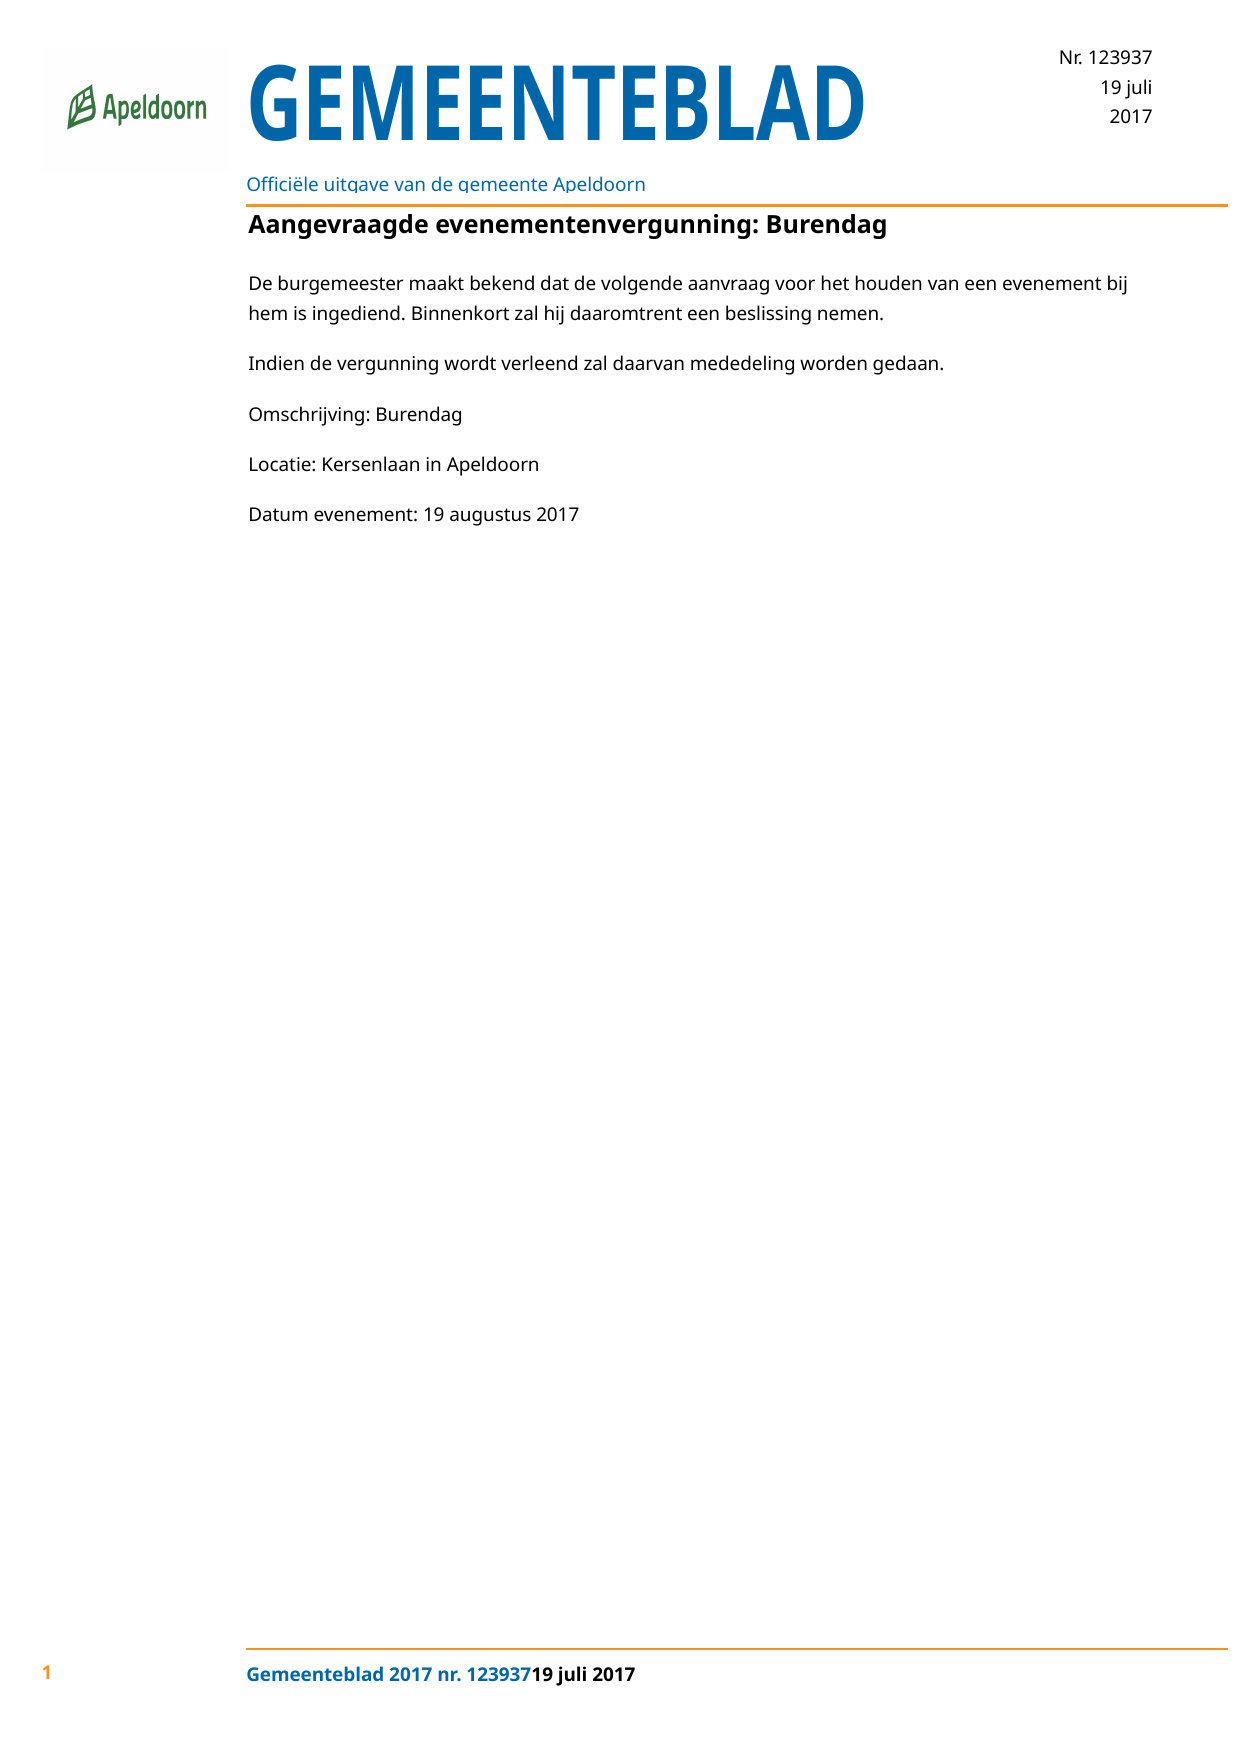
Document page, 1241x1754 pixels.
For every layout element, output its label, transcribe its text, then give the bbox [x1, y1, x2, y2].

text Locatie: Kersenlaan in Apeldoorn [248, 451, 1152, 477]
text De burgemeester maakt bekend dat de volgende aanvraag voor het houden van een evenement bij hem is ingediend. Binnenkort zal hij daaromtrent een beslissing nemen. [248, 270, 1152, 326]
text Aangevraagde evenementenvergunning: Burendag [248, 207, 1152, 241]
text Datum evenement: 19 augustus 2017 [248, 502, 1152, 527]
text Indien de vergunning wordt verleend zal daarvan mededeling worden gedaan. [248, 350, 1152, 376]
picture [41, 47, 231, 172]
text Omschrijving: Burendag [248, 401, 1152, 426]
